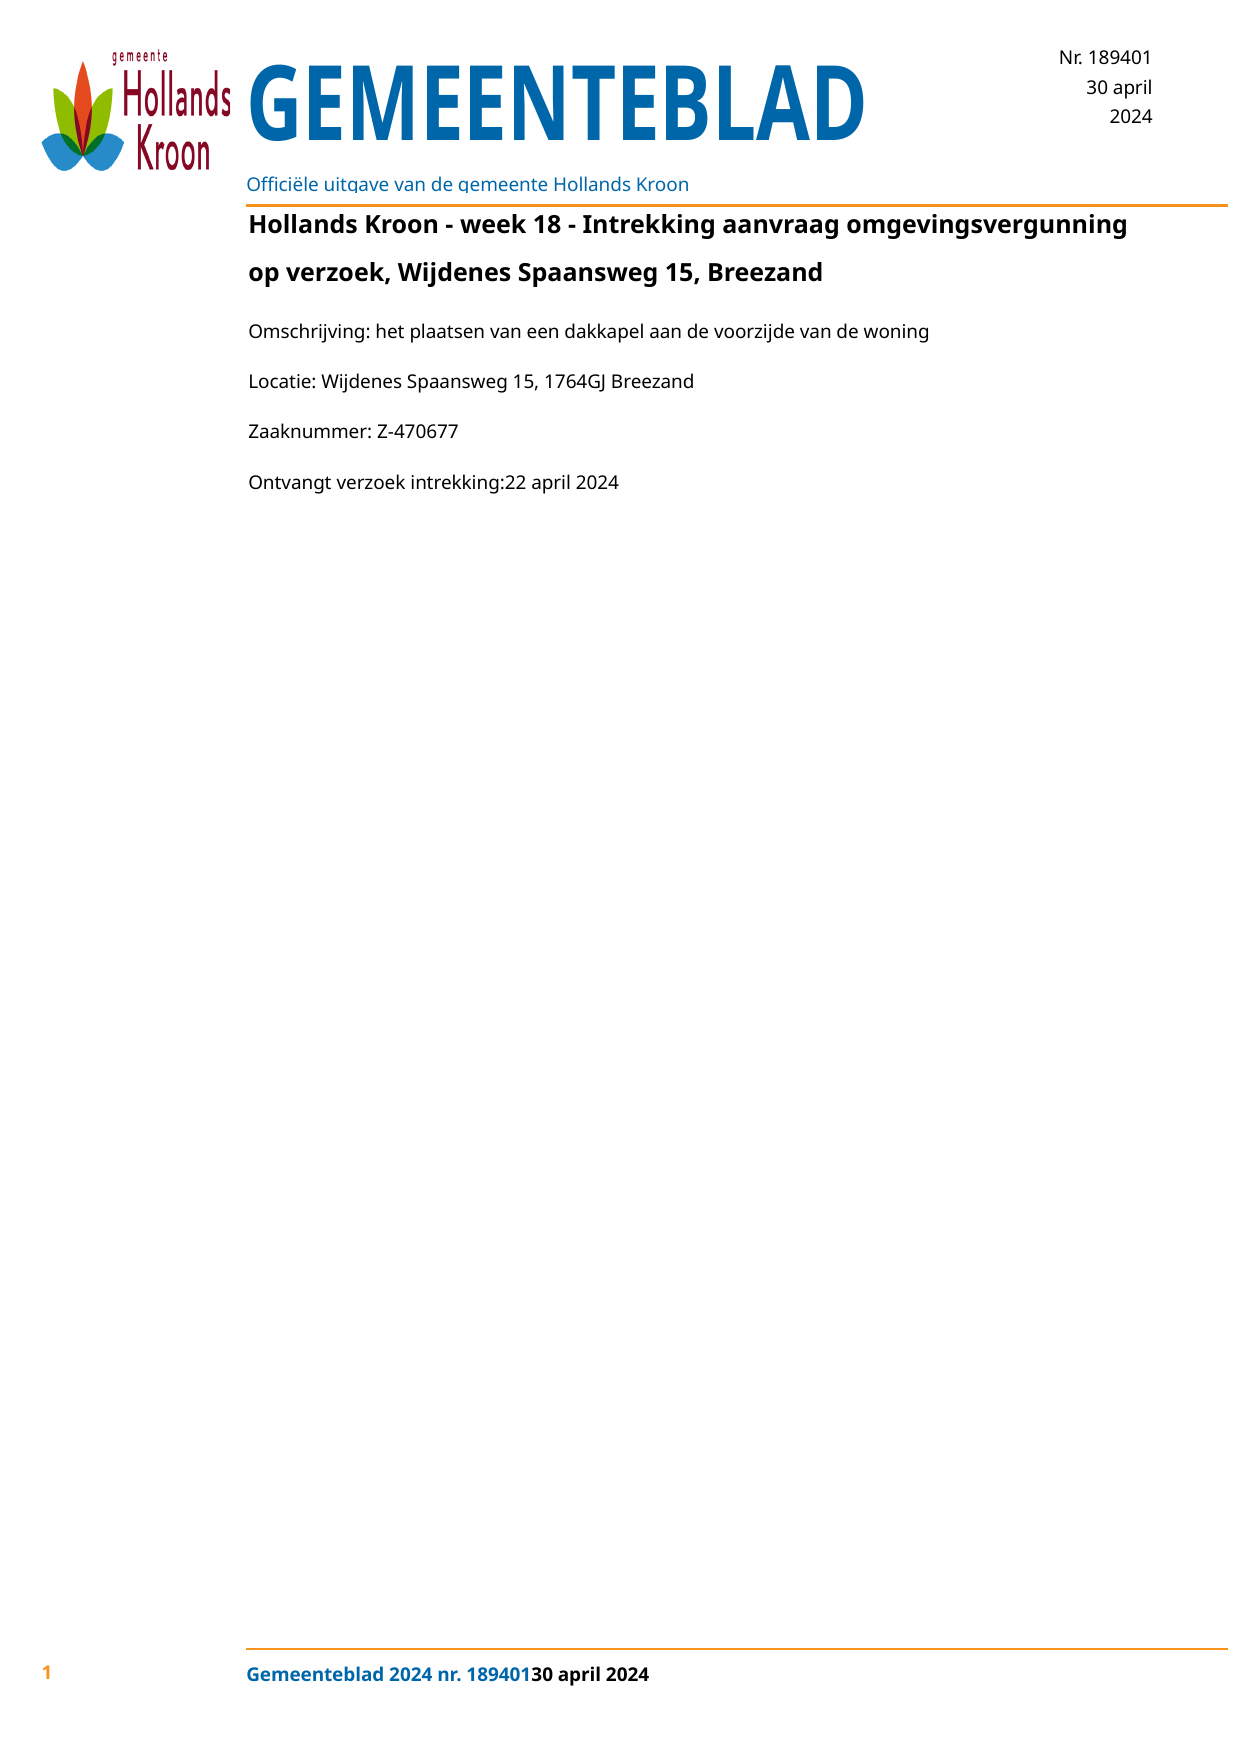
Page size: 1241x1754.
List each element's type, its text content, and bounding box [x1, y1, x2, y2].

text Ontvangt verzoek intrekking:22 april 2024 [248, 469, 1152, 495]
text Locatie: Wijdenes Spaansweg 15, 1764GJ Breezand [248, 368, 1152, 394]
text Omschrijving: het plaatsen van een dakkapel aan de voorzijde van de woning [248, 318, 1152, 344]
picture [41, 47, 231, 172]
text Hollands Kroon - week 18 - Intrekking aanvraag omgevingsvergunning op verzoek, Wijdenes Spaansweg 15, Breezand [248, 207, 1152, 288]
text Zaaknummer: Z-470677 [248, 419, 1152, 444]
